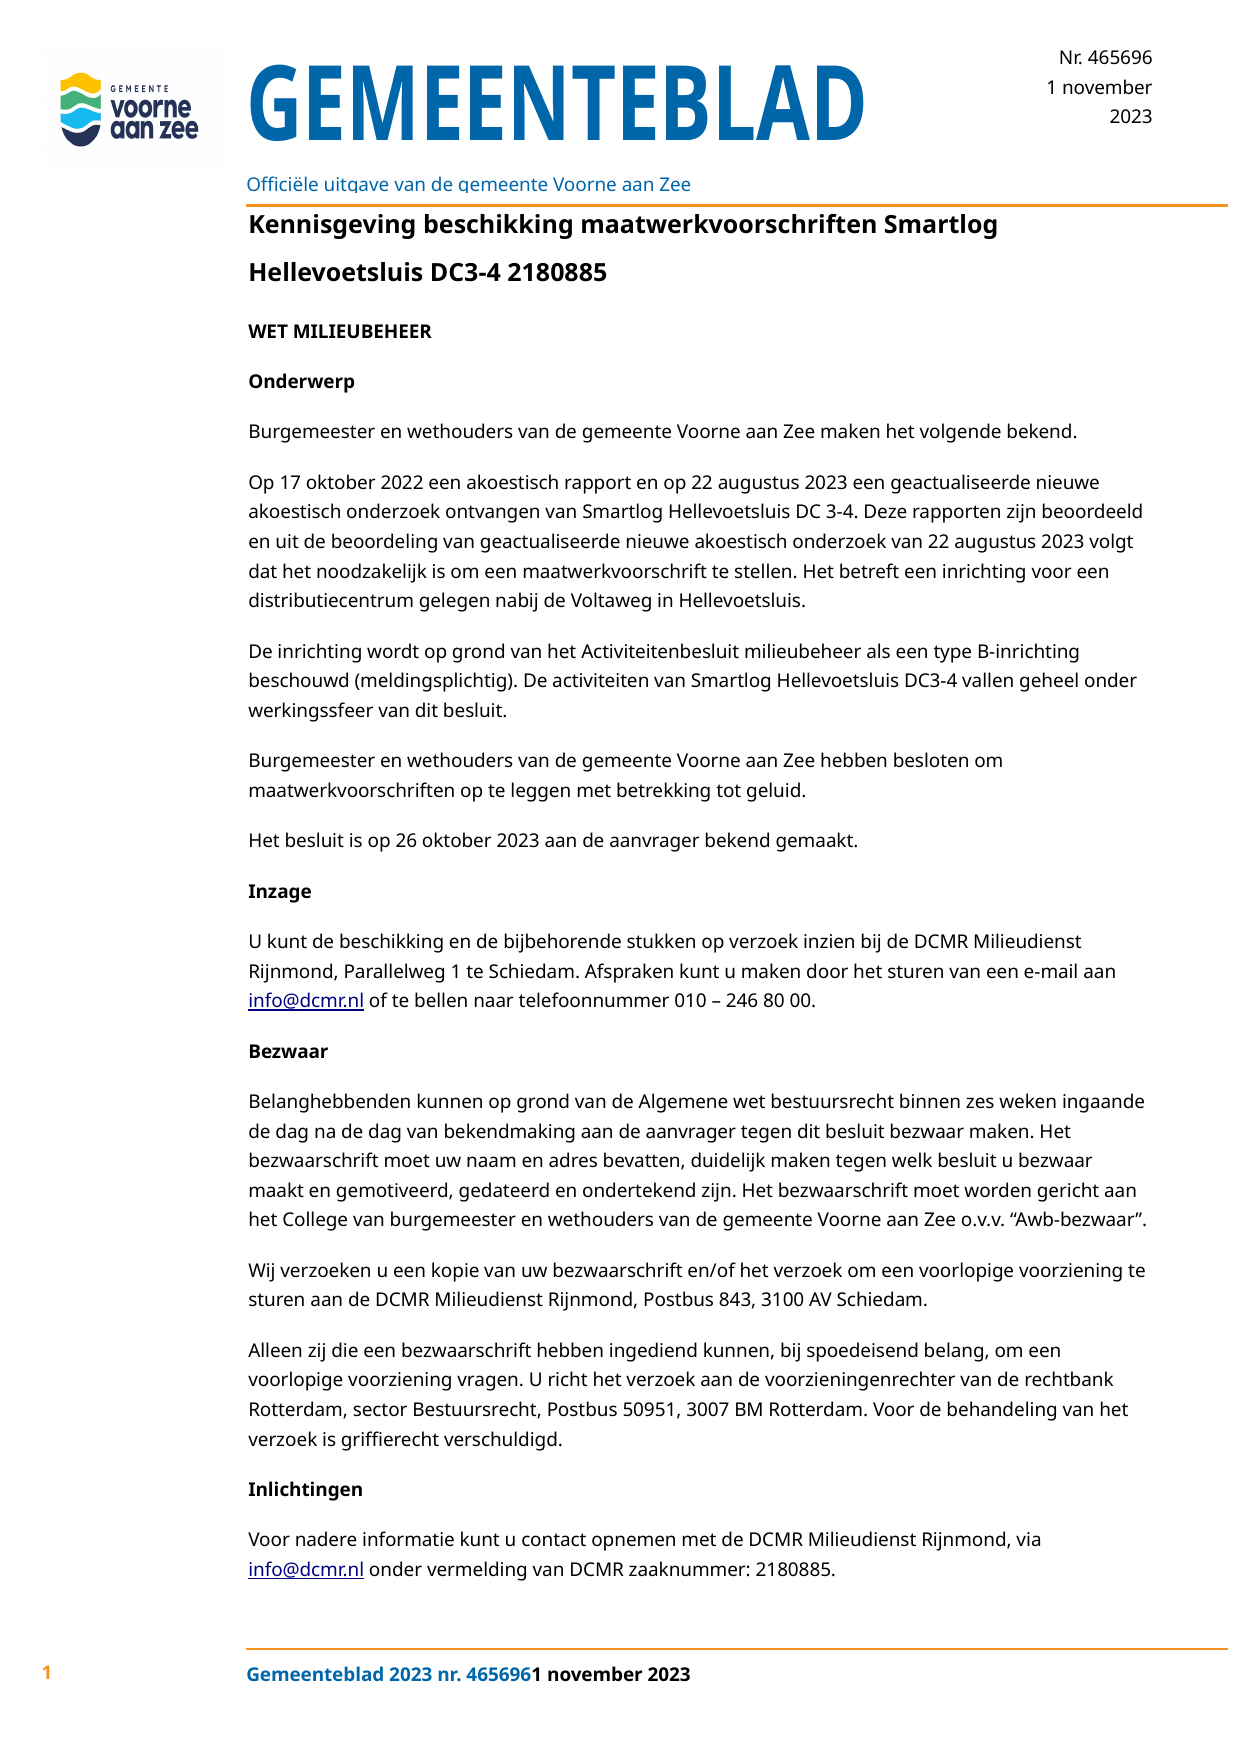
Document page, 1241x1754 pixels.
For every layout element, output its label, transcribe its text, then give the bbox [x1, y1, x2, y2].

text Burgemeester en wethouders van de gemeente Voorne aan Zee hebben besloten om maatwerkvoorschriften op te leggen met betrekking tot geluid. [248, 747, 1152, 803]
text De inrichting wordt op grond van het Activiteitenbesluit milieubeheer als een type B-inrichting beschouwd (meldingsplichtig). De activiteiten van Smartlog Hellevoetsluis DC3-4 vallen geheel onder werkingssfeer van dit besluit. [248, 638, 1152, 723]
text Kennisgeving beschikking maatwerkvoorschriften Smartlog Hellevoetsluis DC3-4 2180885 [248, 207, 1152, 288]
picture [41, 47, 231, 172]
text Voor nadere informatie kunt u contact opnemen met de DCMR Milieudienst Rijnmond, via info@dcmr.nl onder vermelding van DCMR zaaknummer: 2180885. [248, 1527, 1152, 1582]
text Inlichtingen [248, 1476, 1152, 1502]
text Het besluit is op 26 oktober 2023 aan de aanvrager bekend gemaakt. [248, 827, 1152, 853]
text Bezwaar [248, 1038, 1152, 1064]
text Belanghebbenden kunnen op grond van de Algemene wet bestuursrecht binnen zes weken ingaande de dag na de dag van bekendmaking aan de aanvrager tegen dit besluit bezwaar maken. Het bezwaarschrift moet uw naam en adres bevatten, duidelijk maken tegen welk besluit u bezwaar maakt en gemotiveerd, gedateerd en ondertekend zijn. Het bezwaarschrift moet worden gericht aan het College van burgemeester en wethouders van de gemeente Voorne aan Zee o.v.v. “Awb-bezwaar”. [248, 1088, 1152, 1232]
text WET MILIEUBEHEER [248, 318, 1152, 344]
text Inzage [248, 878, 1152, 904]
text U kunt de beschikking en de bijbehorende stukken op verzoek inzien bij de DCMR Milieudienst Rijnmond, Parallelweg 1 te Schiedam. Afspraken kunt u maken door het sturen van een e-mail aan info@dcmr.nl of te bellen naar telefoonnummer 010 – 246 80 00. [248, 928, 1152, 1013]
text Onderwerp [248, 368, 1152, 394]
text Burgemeester en wethouders van de gemeente Voorne aan Zee maken het volgende bekend. [248, 419, 1152, 444]
text Op 17 oktober 2022 een akoestisch rapport en op 22 augustus 2023 een geactualiseerde nieuwe akoestisch onderzoek ontvangen van Smartlog Hellevoetsluis DC 3-4. Deze rapporten zijn beoordeeld en uit de beoordeling van geactualiseerde nieuwe akoestisch onderzoek van 22 augustus 2023 volgt dat het noodzakelijk is om een maatwerkvoorschrift te stellen. Het betreft een inrichting voor een distributiecentrum gelegen nabij de Voltaweg in Hellevoetsluis. [248, 469, 1152, 613]
text Wij verzoeken u een kopie van uw bezwaarschrift en/of het verzoek om een voorlopige voorziening te sturen aan de DCMR Milieudienst Rijnmond, Postbus 843, 3100 AV Schiedam. [248, 1257, 1152, 1312]
text Alleen zij die een bezwaarschrift hebben ingediend kunnen, bij spoedeisend belang, om een voorlopige voorziening vragen. U richt het verzoek aan de voorzieningenrechter van de rechtbank Rotterdam, sector Bestuursrecht, Postbus 50951, 3007 BM Rotterdam. Voor de behandeling van het verzoek is griffierecht verschuldigd. [248, 1337, 1152, 1452]
